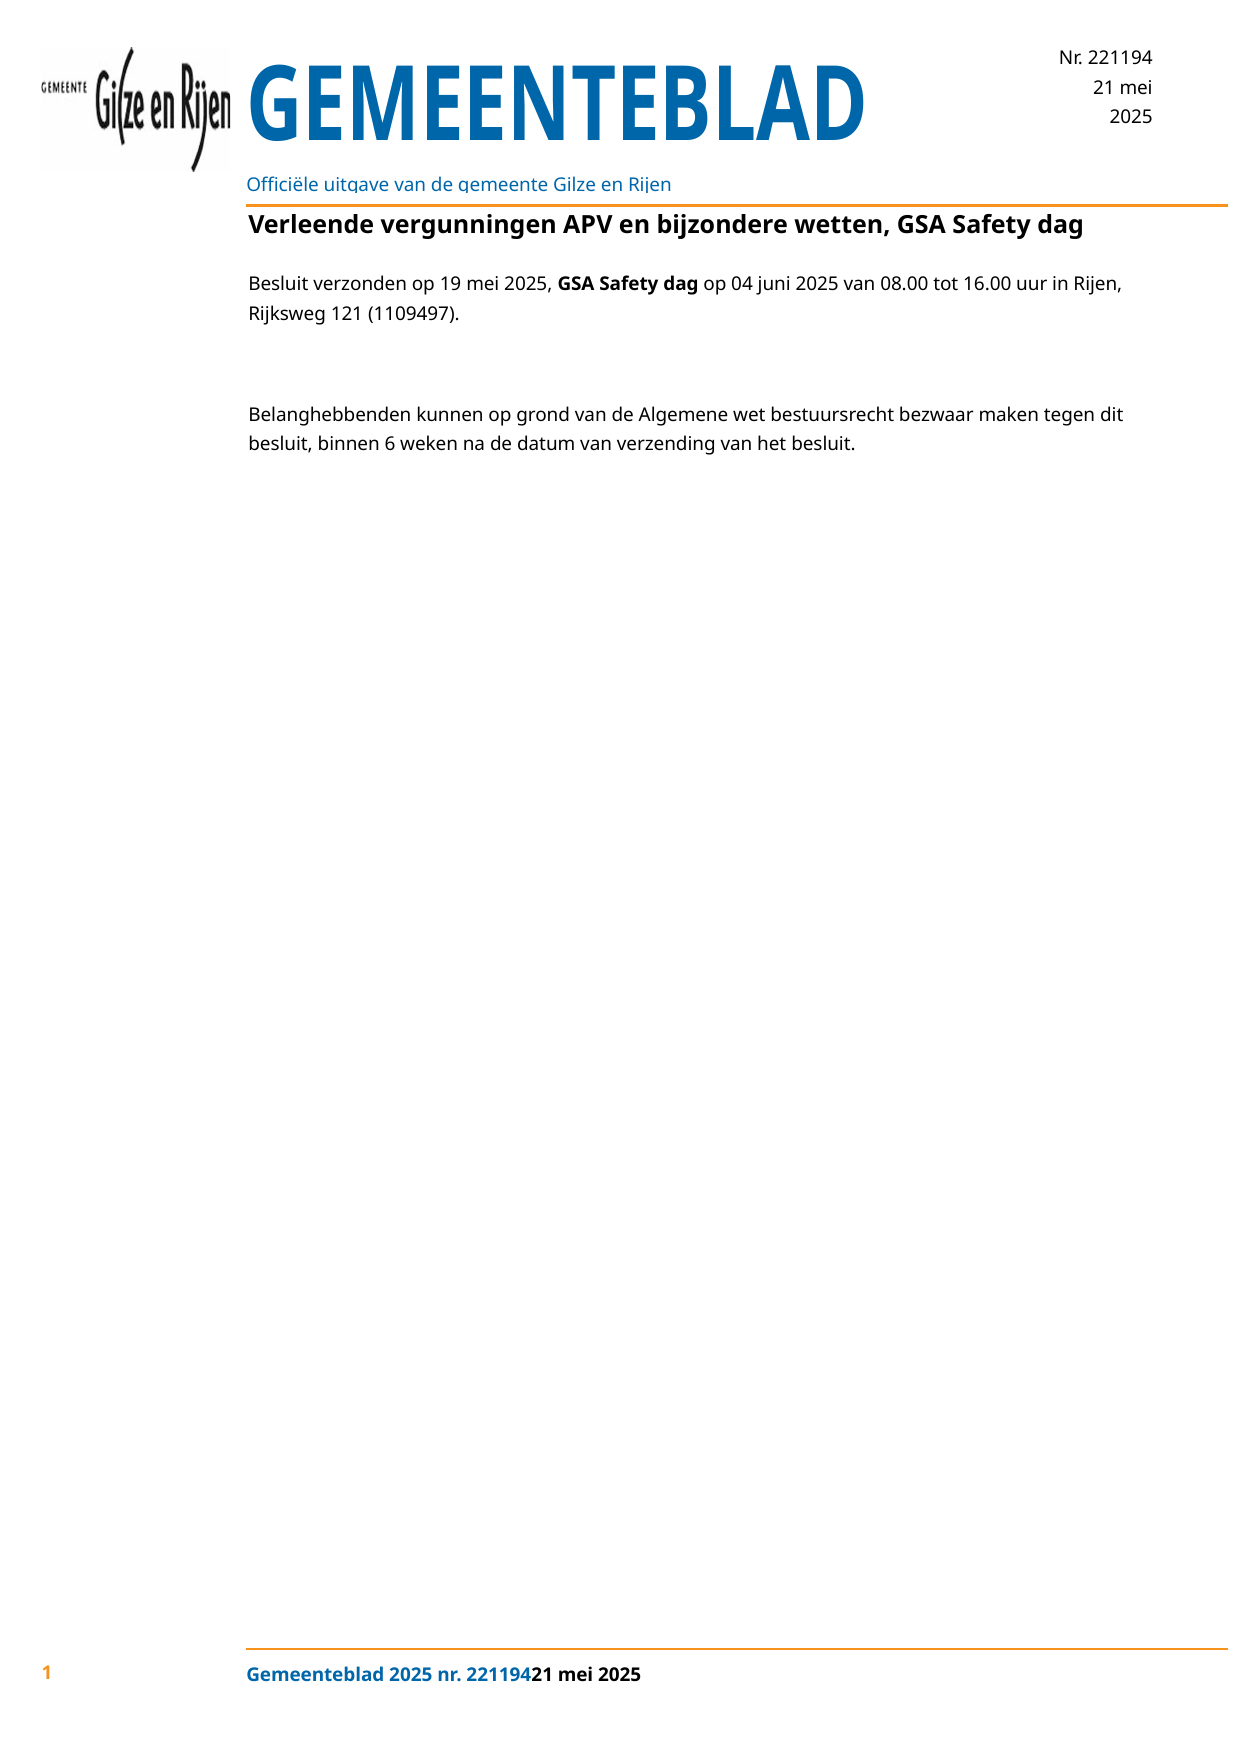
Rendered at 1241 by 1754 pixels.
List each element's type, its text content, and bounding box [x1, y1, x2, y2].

text Besluit verzonden op 19 mei 2025, GSA Safety dag op 04 juni 2025 van 08.00 tot 16.00 uur in Rijen, Rijksweg 121 (1109497). [248, 270, 1152, 326]
text Verleende vergunningen APV en bijzondere wetten, GSA Safety dag [248, 207, 1152, 241]
picture [41, 47, 231, 172]
text Belanghebbenden kunnen op grond van de Algemene wet bestuursrecht bezwaar maken tegen dit besluit, binnen 6 weken na de datum van verzending van het besluit. [248, 401, 1152, 456]
